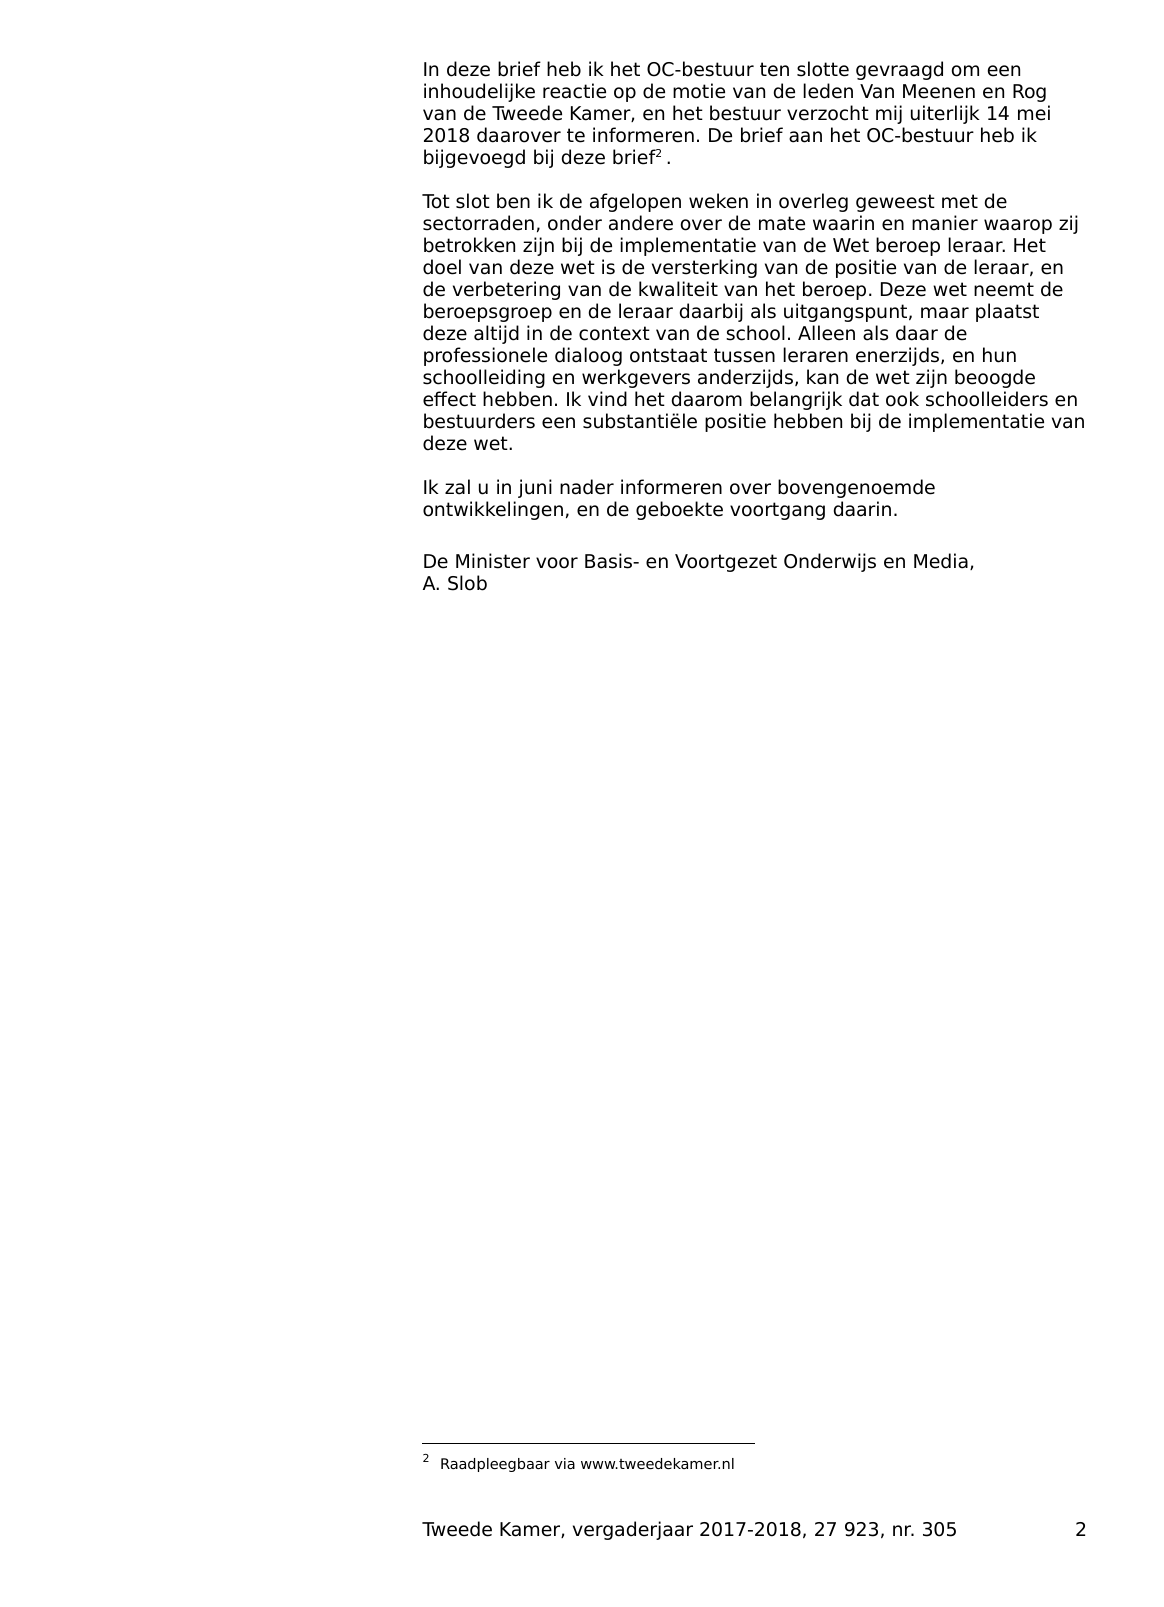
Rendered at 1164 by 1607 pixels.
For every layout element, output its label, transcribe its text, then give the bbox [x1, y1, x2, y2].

text Raadpleegbaar via www.tweedekamer.nl [422, 1452, 1087, 1474]
text In deze brief heb ik het OC-bestuur ten slotte gevraagd om een inhoudelijke reactie op de motie van de leden Van Meenen en Rog van de Tweede Kamer, en het bestuur verzocht mij uiterlijk 14 mei 2018 daarover te informeren. De brief aan het OC-bestuur heb ik bijgevoegd bij deze brief. [422, 59, 1087, 169]
text Ik zal u in juni nader informeren over bovengenoemde ontwikkelingen, en de geboekte voortgang daarin. [422, 477, 1087, 521]
text De Minister voor Basis- en Voortgezet Onderwijs en Media, A. Slob [422, 551, 1087, 595]
text Tot slot ben ik de afgelopen weken in overleg geweest met de sectorraden, onder andere over de mate waarin en manier waarop zij betrokken zijn bij de implementatie van de Wet beroep leraar. Het doel van deze wet is de versterking van de positie van de leraar, en de verbetering van de kwaliteit van het beroep. Deze wet neemt de beroepsgroep en de leraar daarbij als uitgangspunt, maar plaatst deze altijd in de context van de school. Alleen als daar de professionele dialoog ontstaat tussen leraren enerzijds, en hun schoolleiding en werkgevers anderzijds, kan de wet zijn beoogde effect hebben. Ik vind het daarom belangrijk dat ook schoolleiders en bestuurders een substantiële positie hebben bij de implementatie van deze wet. [422, 191, 1087, 455]
